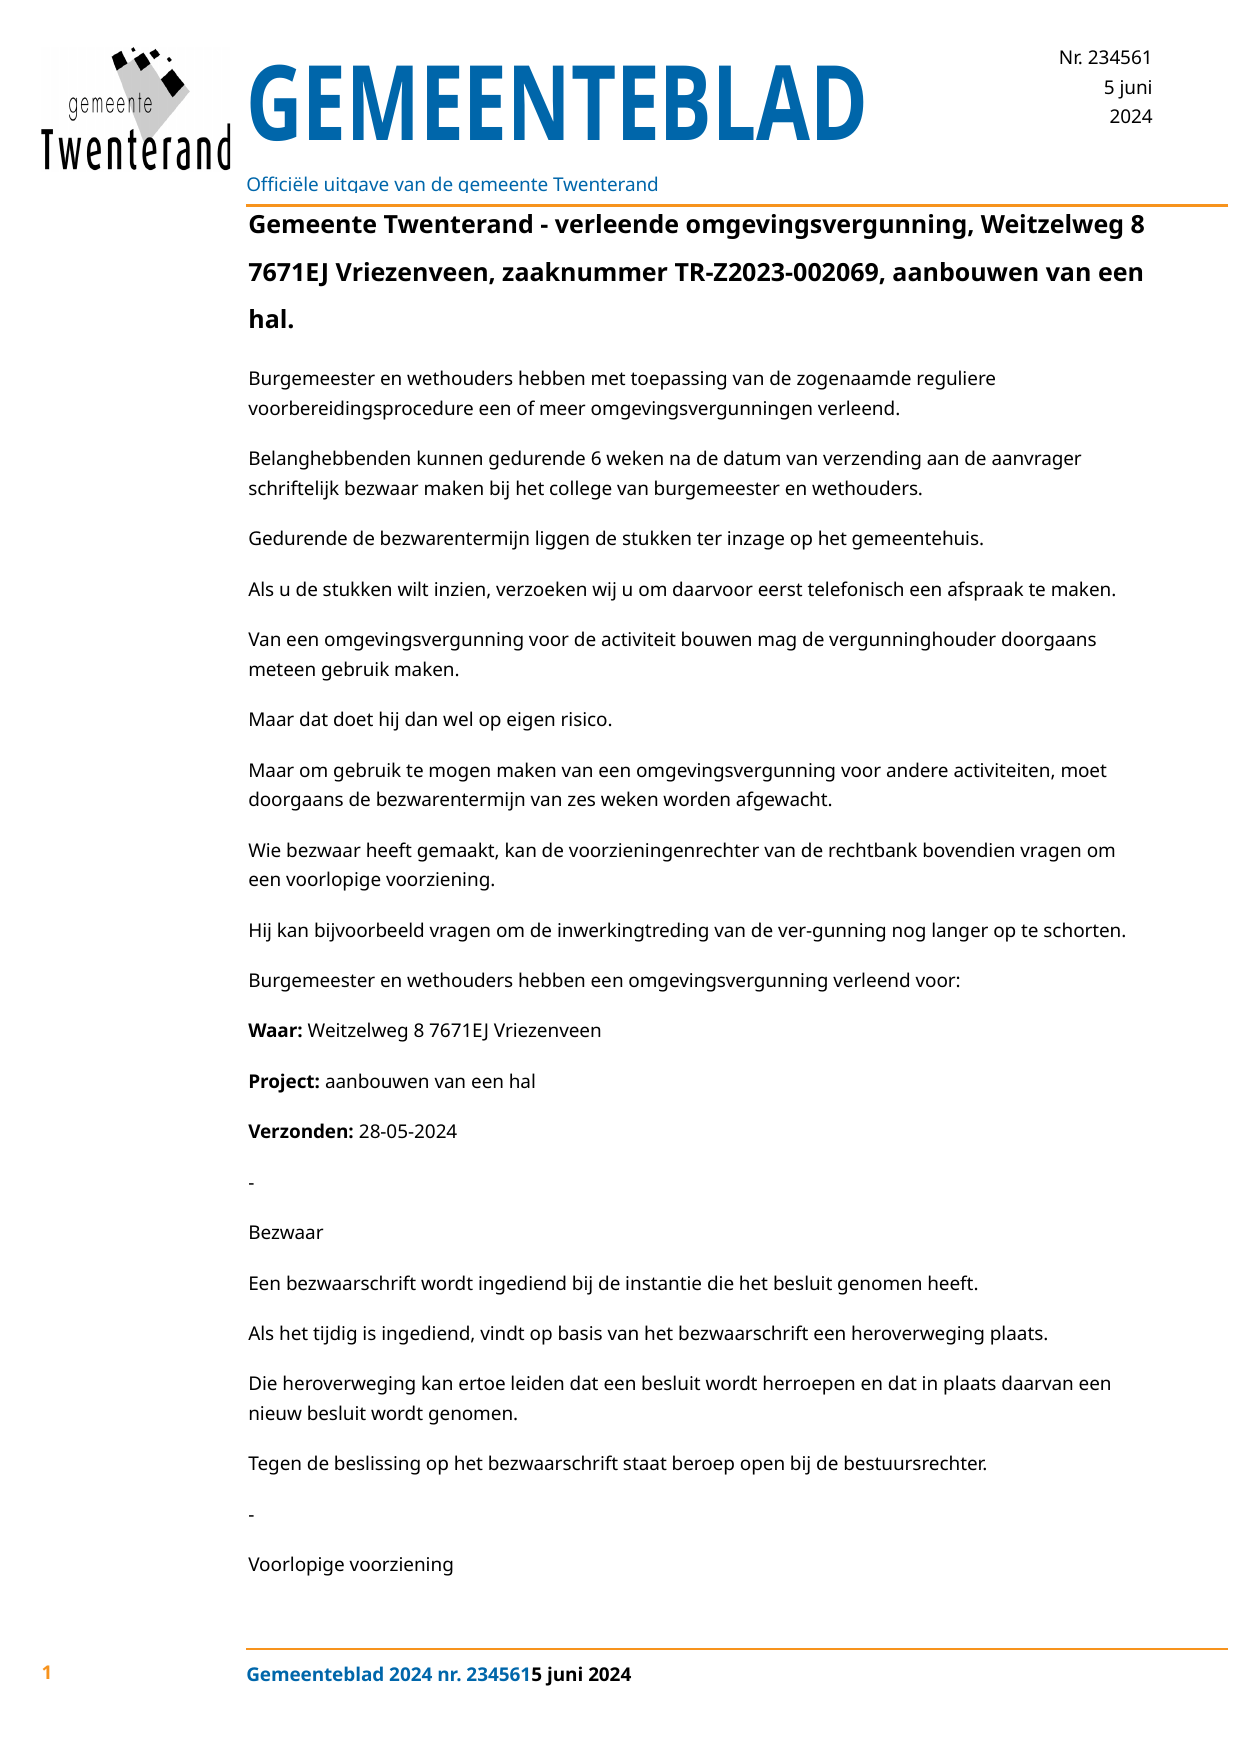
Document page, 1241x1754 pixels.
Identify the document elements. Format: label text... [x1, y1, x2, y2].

text Als u de stukken wilt inzien, verzoeken wij u om daarvoor eerst telefonisch een afspraak te maken. [248, 576, 1152, 602]
picture [41, 47, 231, 172]
text Als het tijdig is ingediend, vindt op basis van het bezwaarschrift een heroverweging plaats. [248, 1320, 1152, 1346]
text Tegen de beslissing op het bezwaarschrift staat beroep open bij de bestuursrechter. [248, 1451, 1152, 1476]
text Wie bezwaar heeft gemaakt, kan de voorzieningenrechter van de rechtbank bovendien vragen om een voorlopige voorziening. [248, 837, 1152, 892]
text Een bezwaarschrift wordt ingediend bij de instantie die het besluit genomen heeft. [248, 1270, 1152, 1295]
text Project: aanbouwen van een hal [248, 1068, 1152, 1094]
text Maar om gebruik te mogen maken van een omgevingsvergunning voor andere activiteiten, moet doorgaans de bezwarentermijn van zes weken worden afgewacht. [248, 757, 1152, 812]
text Burgemeester en wethouders hebben een omgevingsvergunning verleend voor: [248, 967, 1152, 993]
text Gedurende de bezwarentermijn liggen de stukken ter inzage op het gemeentehuis. [248, 526, 1152, 551]
text Maar dat doet hij dan wel op eigen risico. [248, 706, 1152, 732]
text Gemeente Twenterand - verleende omgevingsvergunning, Weitzelweg 8 7671EJ Vriezenveen, zaaknummer TR-Z2023-002069, aanbouwen van een hal. [248, 207, 1152, 336]
text Waar: Weitzelweg 8 7671EJ Vriezenveen [248, 1018, 1152, 1043]
text - [248, 1169, 1152, 1194]
text Die heroverweging kan ertoe leiden dat een besluit wordt herroepen en dat in plaats daarvan een nieuw besluit wordt genomen. [248, 1371, 1152, 1426]
text Verzonden: 28-05-2024 [248, 1118, 1152, 1144]
text Voorlopige voorziening [248, 1551, 1152, 1577]
text Hij kan bijvoorbeeld vragen om de inwerkingtreding van de ver-gunning nog langer op te schorten. [248, 917, 1152, 942]
text Van een omgevingsvergunning voor de activiteit bouwen mag de vergunninghouder doorgaans meteen gebruik maken. [248, 626, 1152, 682]
text - [248, 1501, 1152, 1527]
text Bezwaar [248, 1219, 1152, 1245]
text Belanghebbenden kunnen gedurende 6 weken na de datum van verzending aan de aanvrager schriftelijk bezwaar maken bij het college van burgemeester en wethouders. [248, 446, 1152, 501]
text Burgemeester en wethouders hebben met toepassing van de zogenaamde reguliere voorbereidingsprocedure een of meer omgevingsvergunningen verleend. [248, 366, 1152, 421]
